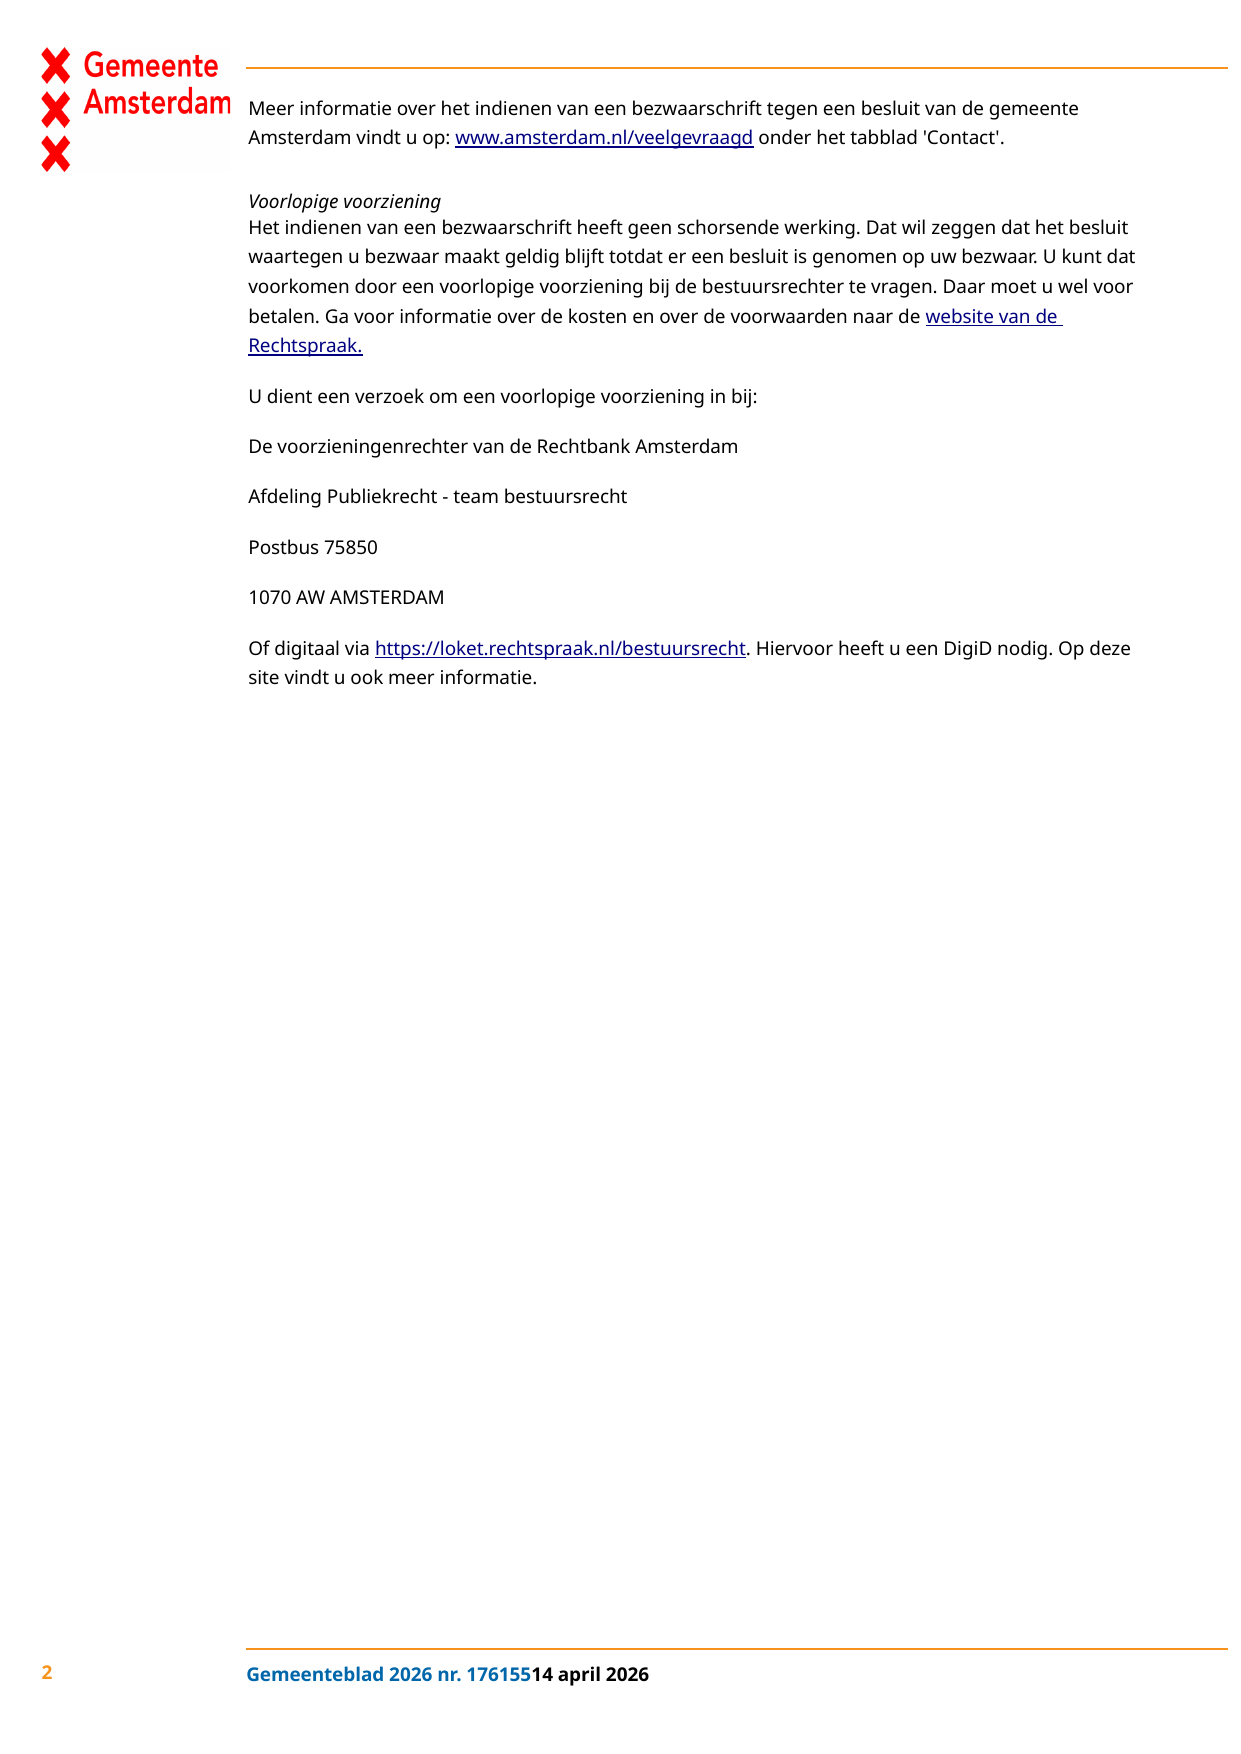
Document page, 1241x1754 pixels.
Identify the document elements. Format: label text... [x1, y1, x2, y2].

text Postbus 75850 [248, 534, 1152, 560]
text U dient een verzoek om een voorlopige voorziening in bij: [248, 383, 1152, 408]
text Voorlopige voorziening [248, 188, 1152, 214]
text Of digitaal via https://loket.rechtspraak.nl/bestuursrecht. Hiervoor heeft u een DigiD nodig. Op deze site vindt u ook meer informatie. [248, 635, 1152, 690]
picture [41, 47, 231, 172]
text Het indienen van een bezwaarschrift heeft geen schorsende werking. Dat wil zeggen dat het besluit waartegen u bezwaar maakt geldig blijft totdat er een besluit is genomen op uw bezwaar. U kunt dat voorkomen door een voorlopige voorziening bij de bestuursrechter te vragen. Daar moet u wel voor betalen. Ga voor informatie over de kosten en over de voorwaarden naar de website van de Rechtspraak. [248, 214, 1152, 358]
text De voorzieningenrechter van de Rechtbank Amsterdam [248, 433, 1152, 459]
text Afdeling Publiekrecht - team bestuursrecht [248, 484, 1152, 509]
text 1070 AW AMSTERDAM [248, 584, 1152, 610]
text Meer informatie over het indienen van een bezwaarschrift tegen een besluit van de gemeente Amsterdam vindt u op: www.amsterdam.nl/veelgevraagd onder het tabblad 'Contact'. [248, 95, 1152, 150]
